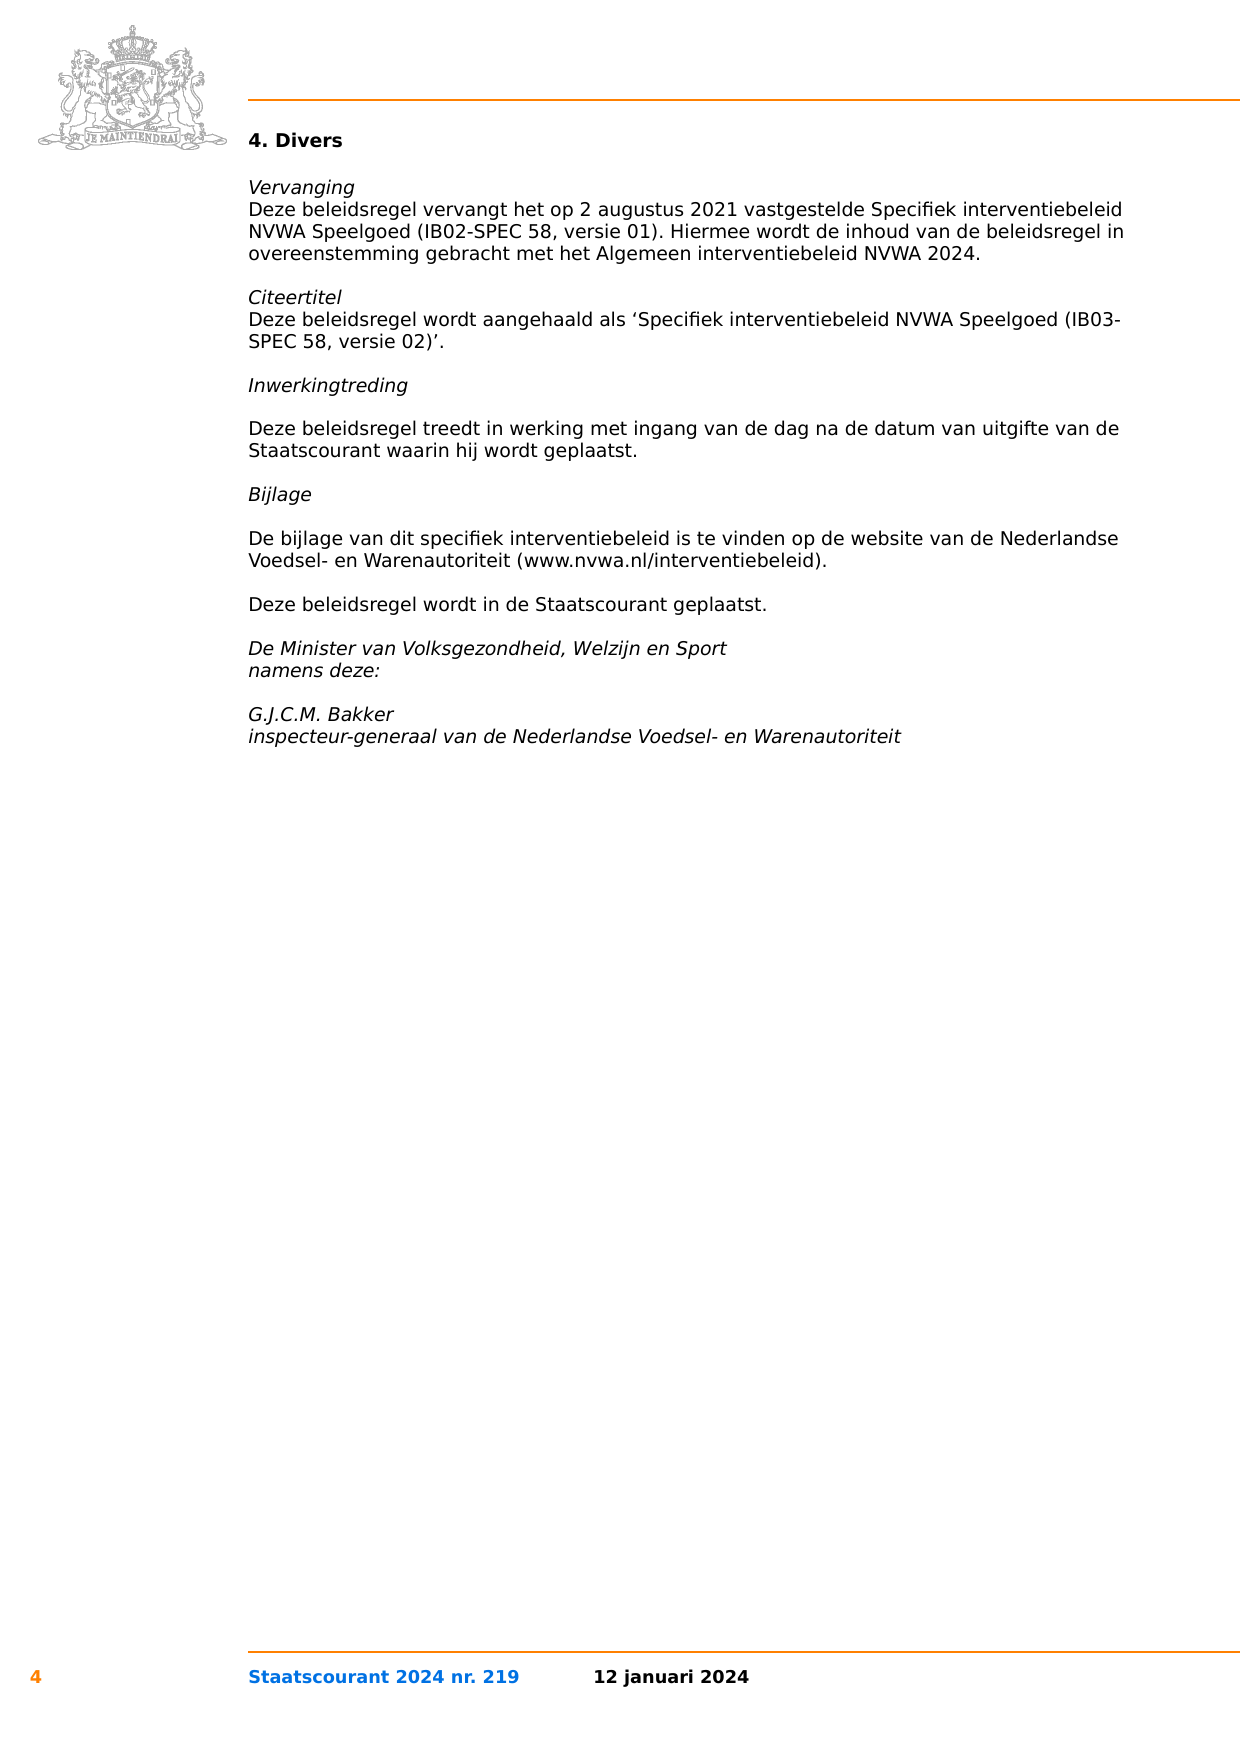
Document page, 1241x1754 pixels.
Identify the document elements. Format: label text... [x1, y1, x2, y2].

text Citeertitel [248, 287, 1163, 309]
text Deze beleidsregel treedt in werking met ingang van de dag na de datum van uitgifte van de Staatscourant waarin hij wordt geplaatst. [248, 418, 1163, 462]
text Deze beleidsregel wordt aangehaald als ‘Specifiek interventiebeleid NVWA Speelgoed (IB03-SPEC 58, versie 02)’. [248, 309, 1163, 353]
subtitle 4. Divers [248, 130, 1163, 152]
text De bijlage van dit specifiek interventiebeleid is te vinden op de website van de Nederlandse Voedsel- en Warenautoriteit (www.nvwa.nl/interventiebeleid). [248, 528, 1163, 572]
text Vervanging [248, 177, 1163, 199]
text Deze beleidsregel vervangt het op 2 augustus 2021 vastgestelde Specifiek interventiebeleid NVWA Speelgoed (IB02-SPEC 58, versie 01). Hiermee wordt de inhoud van de beleidsregel in overeenstemming gebracht met het Algemeen interventiebeleid NVWA 2024. [248, 199, 1163, 265]
subtitle Bijlage [248, 484, 1163, 506]
text De Minister van Volksgezondheid, Welzijn en Sport namens deze: G.J.C.M. Bakker inspecteur-generaal van de Nederlandse Voedsel- en Warenautoriteit [248, 638, 1163, 748]
subtitle Inwerkingtreding [248, 374, 1163, 396]
text Deze beleidsregel wordt in de Staatscourant geplaatst. [248, 594, 1163, 616]
picture [38, 25, 227, 150]
